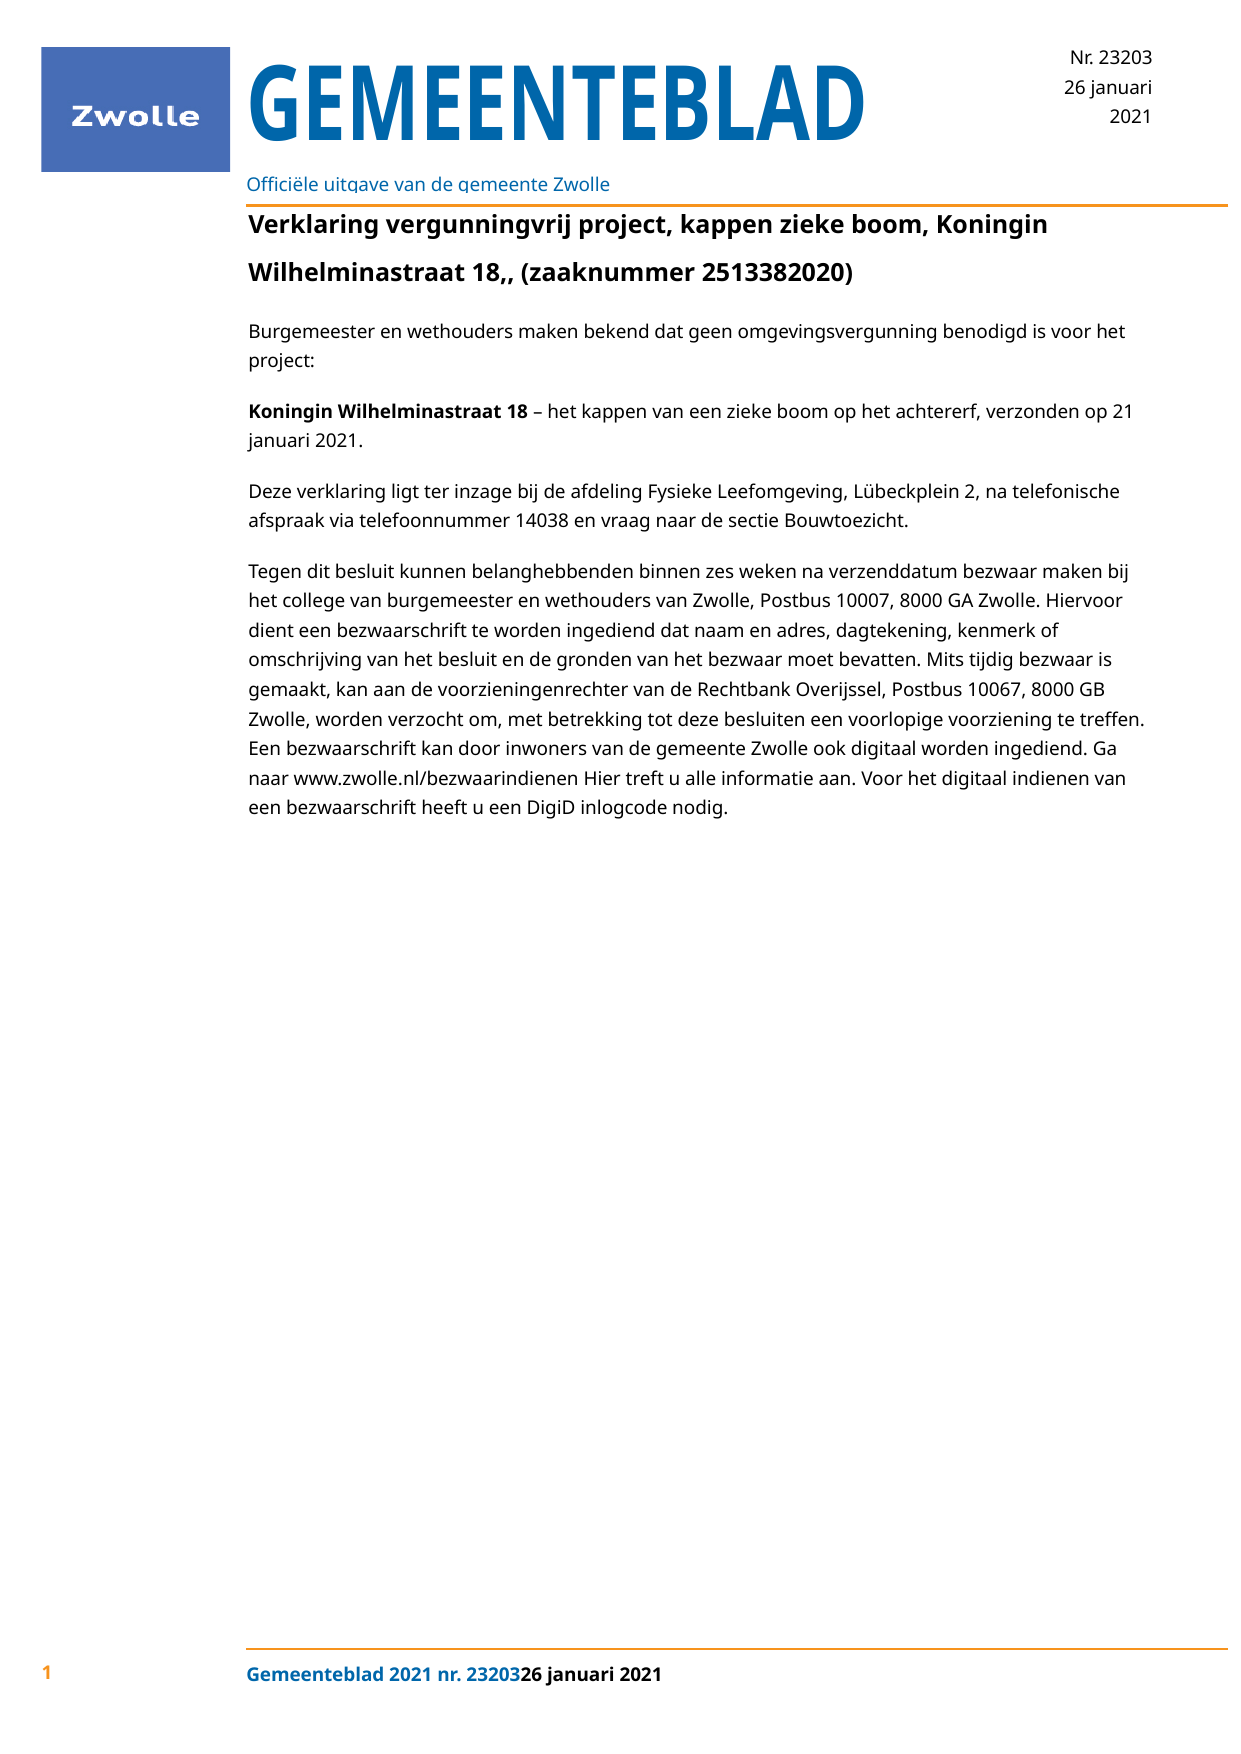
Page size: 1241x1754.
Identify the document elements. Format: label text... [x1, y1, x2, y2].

text Deze verklaring ligt ter inzage bij de afdeling Fysieke Leefomgeving, Lübeckplein 2, na telefonische afspraak via telefoonnummer 14038 en vraag naar de sectie Bouwtoezicht. [248, 478, 1152, 533]
text Verklaring vergunningvrij project, kappen zieke boom, Koningin Wilhelminastraat 18,, (zaaknummer 2513382020) [248, 207, 1152, 288]
text Tegen dit besluit kunnen belanghebbenden binnen zes weken na verzenddatum bezwaar maken bij het college van burgemeester en wethouders van Zwolle, Postbus 10007, 8000 GA Zwolle. Hiervoor dient een bezwaarschrift te worden ingediend dat naam en adres, dagtekening, kenmerk of omschrijving van het besluit en de gronden van het bezwaar moet bevatten. Mits tijdig bezwaar is gemaakt, kan aan de voorzieningenrechter van de Rechtbank Overijssel, Postbus 10067, 8000 GB Zwolle, worden verzocht om, met betrekking tot deze besluiten een voorlopige voorziening te treffen. Een bezwaarschrift kan door inwoners van de gemeente Zwolle ook digitaal worden ingediend. Ga naar www.zwolle.nl/bezwaarindienen Hier treft u alle informatie aan. Voor het digitaal indienen van een bezwaarschrift heeft u een DigiD inlogcode nodig. [248, 558, 1152, 820]
text Burgemeester en wethouders maken bekend dat geen omgevingsvergunning benodigd is voor het project: [248, 318, 1152, 373]
picture [41, 47, 231, 172]
text Koningin Wilhelminastraat 18 – het kappen van een zieke boom op het achtererf, verzonden op 21 januari 2021. [248, 398, 1152, 453]
